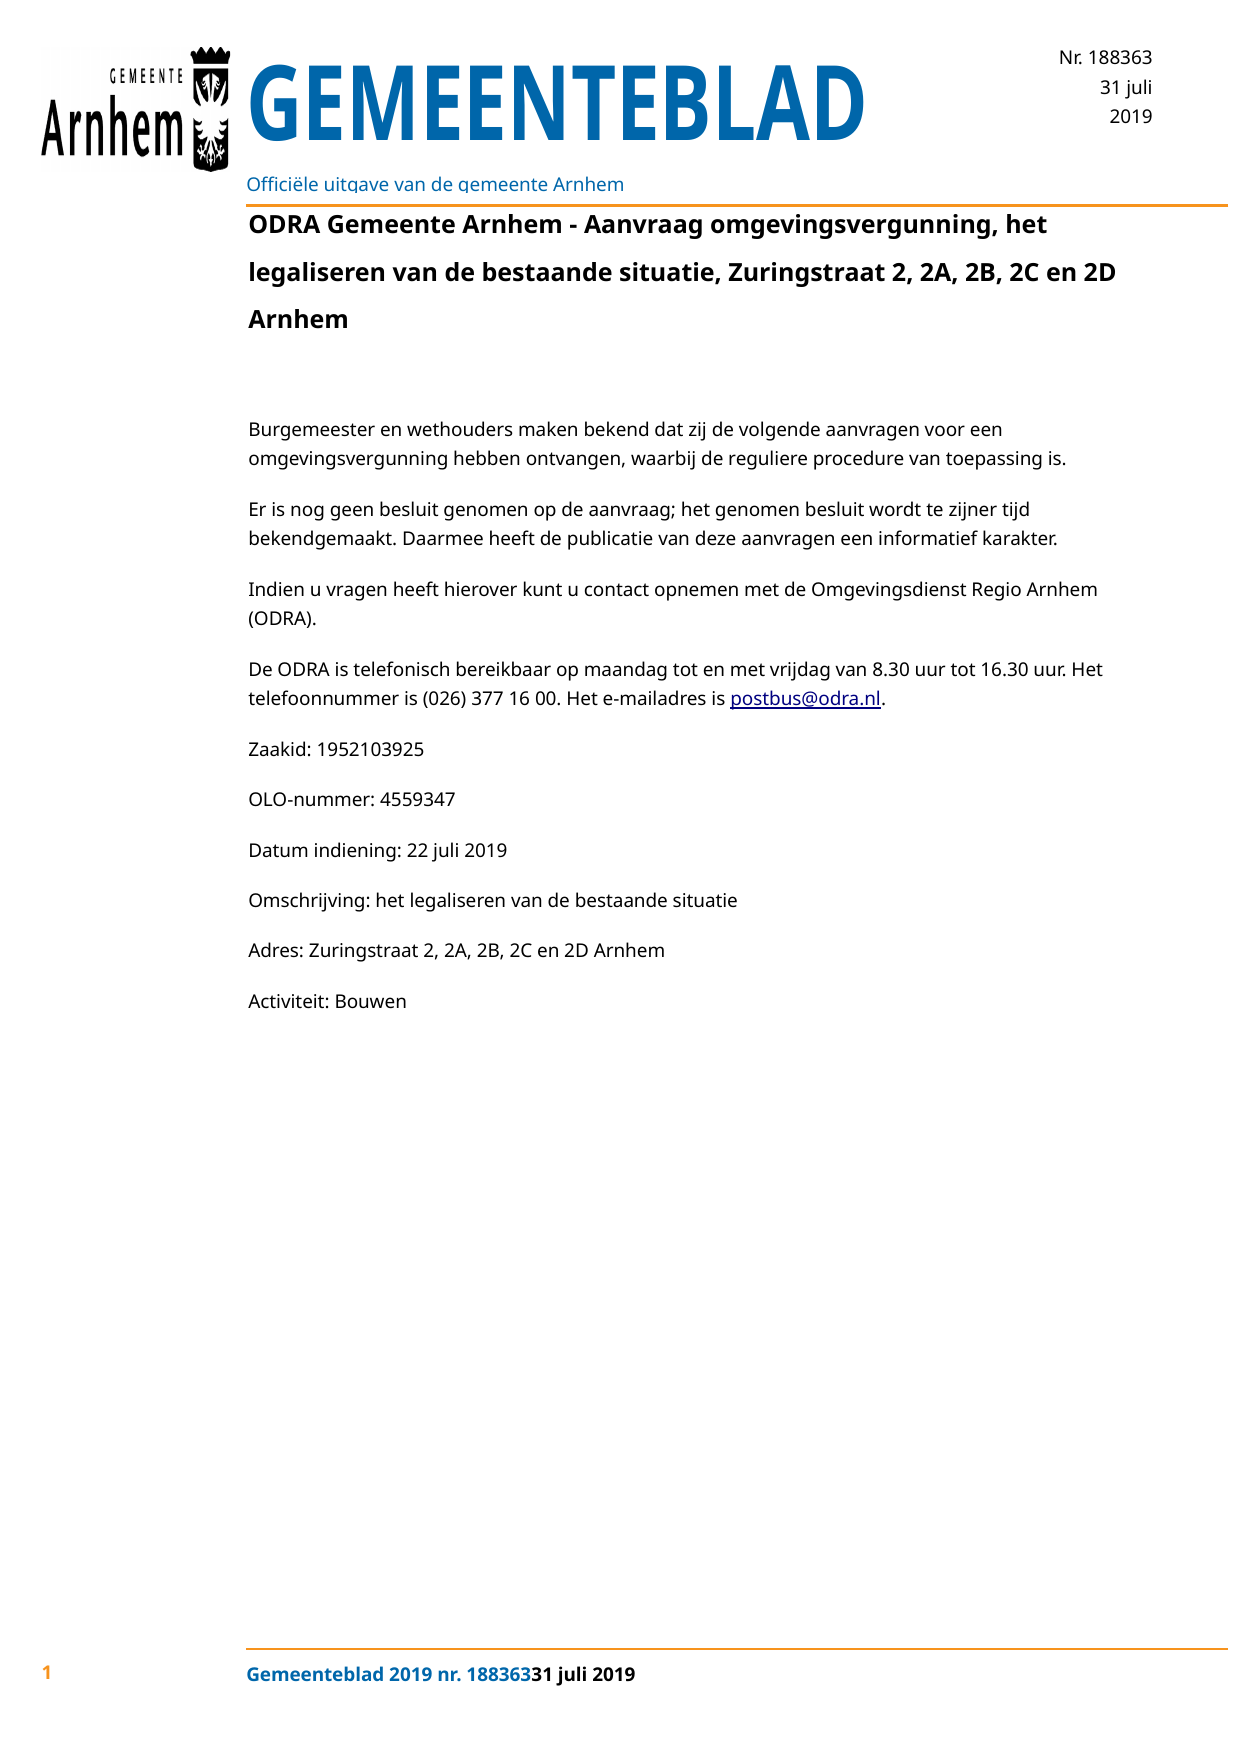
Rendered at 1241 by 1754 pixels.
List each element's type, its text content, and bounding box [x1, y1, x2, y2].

picture [41, 47, 231, 172]
text ODRA Gemeente Arnhem - Aanvraag omgevingsvergunning, het legaliseren van de bestaande situatie, Zuringstraat 2, 2A, 2B, 2C en 2D Arnhem [248, 207, 1152, 336]
text Er is nog geen besluit genomen op de aanvraag; het genomen besluit wordt te zijner tijd bekendgemaakt. Daarmee heeft de publicatie van deze aanvragen een informatief karakter. [248, 496, 1152, 551]
text De ODRA is telefonisch bereikbaar op maandag tot en met vrijdag van 8.30 uur tot 16.30 uur. Het telefoonnummer is (026) 377 16 00. Het e-mailadres is postbus@odra.nl. [248, 656, 1152, 711]
text OLO-nummer: 4559347 [248, 786, 1152, 812]
text Zaakid: 1952103925 [248, 736, 1152, 762]
text Datum indiening: 22 juli 2019 [248, 837, 1152, 862]
text Omschrijving: het legaliseren van de bestaande situatie [248, 887, 1152, 913]
text Indien u vragen heeft hierover kunt u contact opnemen met de Omgevingsdienst Regio Arnhem (ODRA). [248, 576, 1152, 631]
text Burgemeester en wethouders maken bekend dat zij de volgende aanvragen voor een omgevingsvergunning hebben ontvangen, waarbij de reguliere procedure van toepassing is. [248, 416, 1152, 471]
text Adres: Zuringstraat 2, 2A, 2B, 2C en 2D Arnhem [248, 938, 1152, 963]
text Activiteit: Bouwen [248, 988, 1152, 1014]
